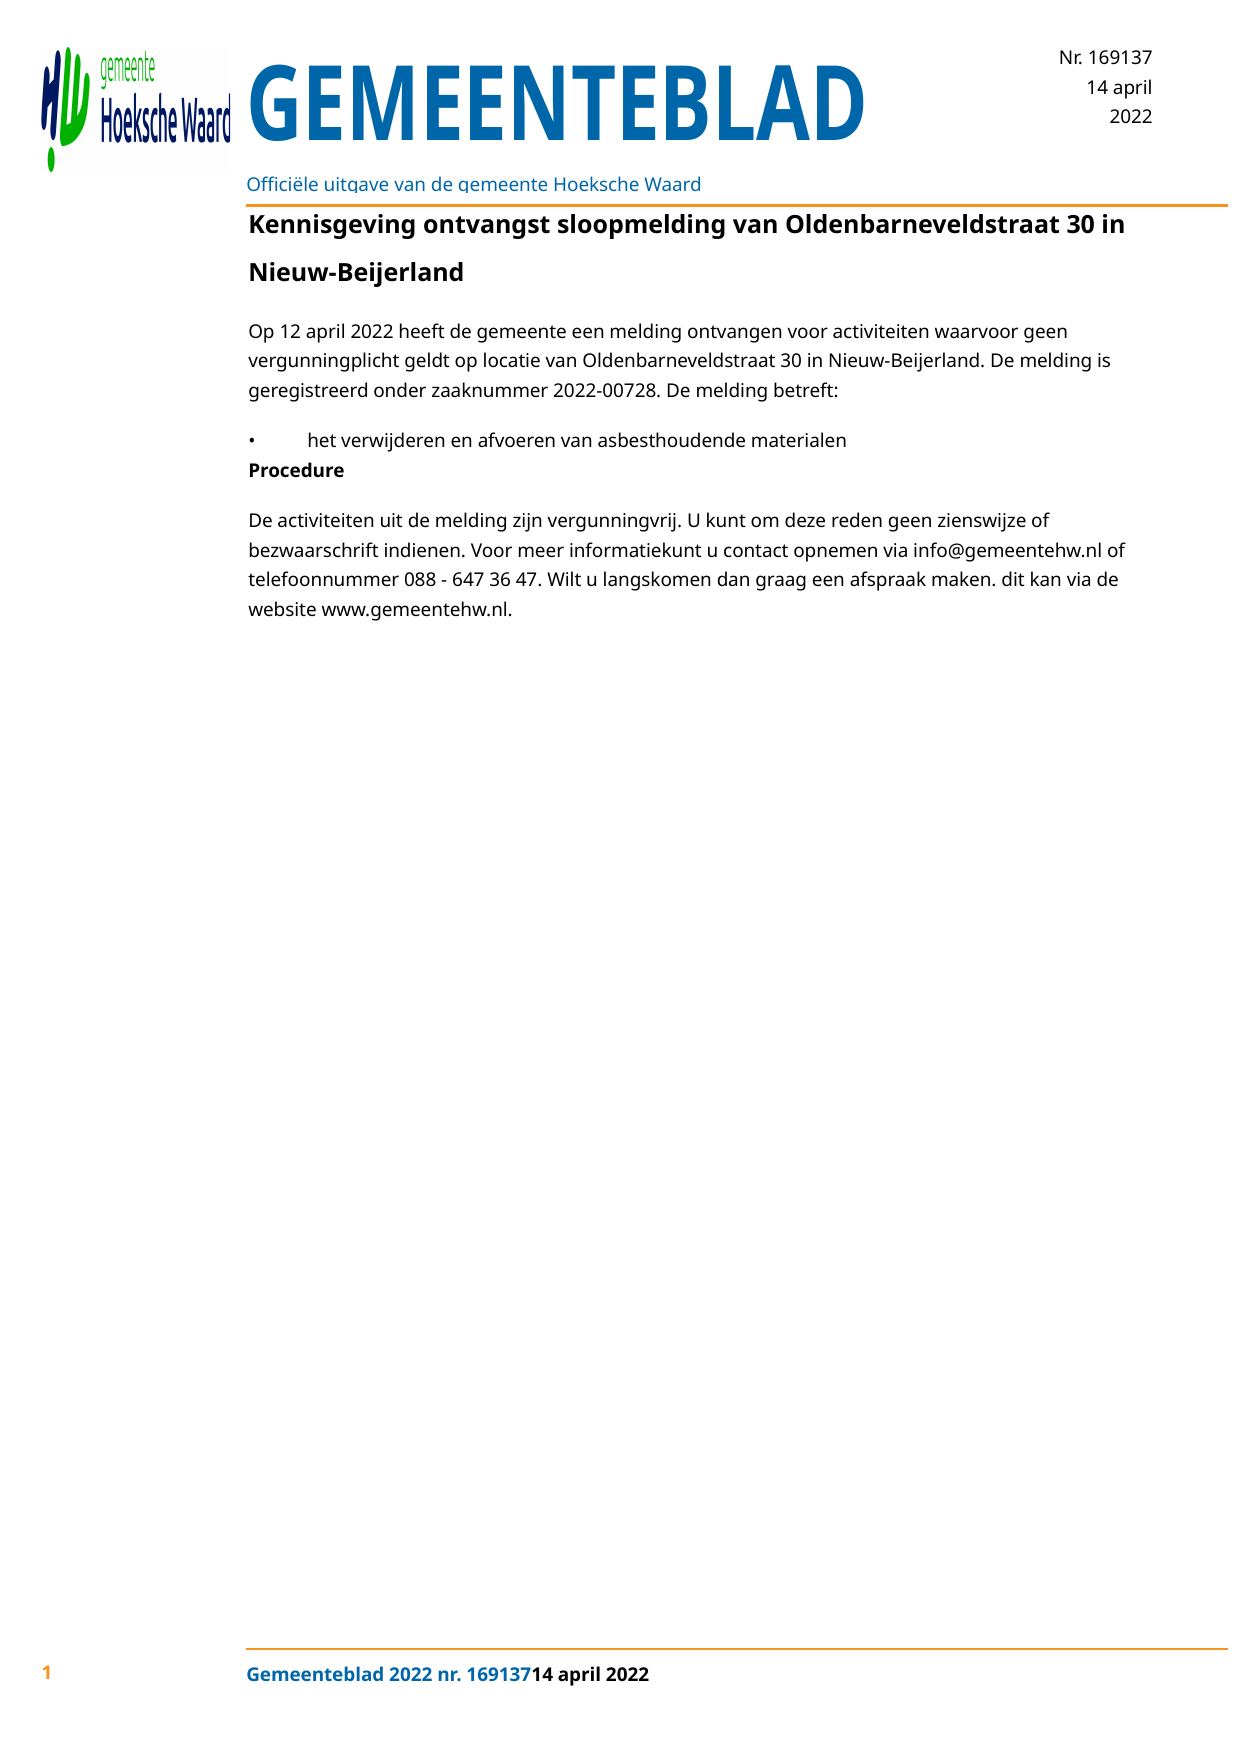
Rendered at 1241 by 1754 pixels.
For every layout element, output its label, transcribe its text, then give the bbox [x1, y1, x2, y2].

text De activiteiten uit de melding zijn vergunningvrij. U kunt om deze reden geen zienswijze of bezwaarschrift indienen. Voor meer informatiekunt u contact opnemen via info@gemeentehw.nl of telefoonnummer 088 - 647 36 47. Wilt u langskomen dan graag een afspraak maken. dit kan via de website www.gemeentehw.nl. [248, 507, 1152, 622]
picture [41, 47, 231, 172]
list het verwijderen en afvoeren van asbesthoudende materialen [248, 427, 1152, 453]
text Kennisgeving ontvangst sloopmelding van Oldenbarneveldstraat 30 in Nieuw-Beijerland [248, 207, 1152, 288]
text Procedure [248, 457, 1152, 483]
text Op 12 april 2022 heeft de gemeente een melding ontvangen voor activiteiten waarvoor geen vergunningplicht geldt op locatie van Oldenbarneveldstraat 30 in Nieuw-Beijerland. De melding is geregistreerd onder zaaknummer 2022-00728. De melding betreft: [248, 318, 1152, 403]
